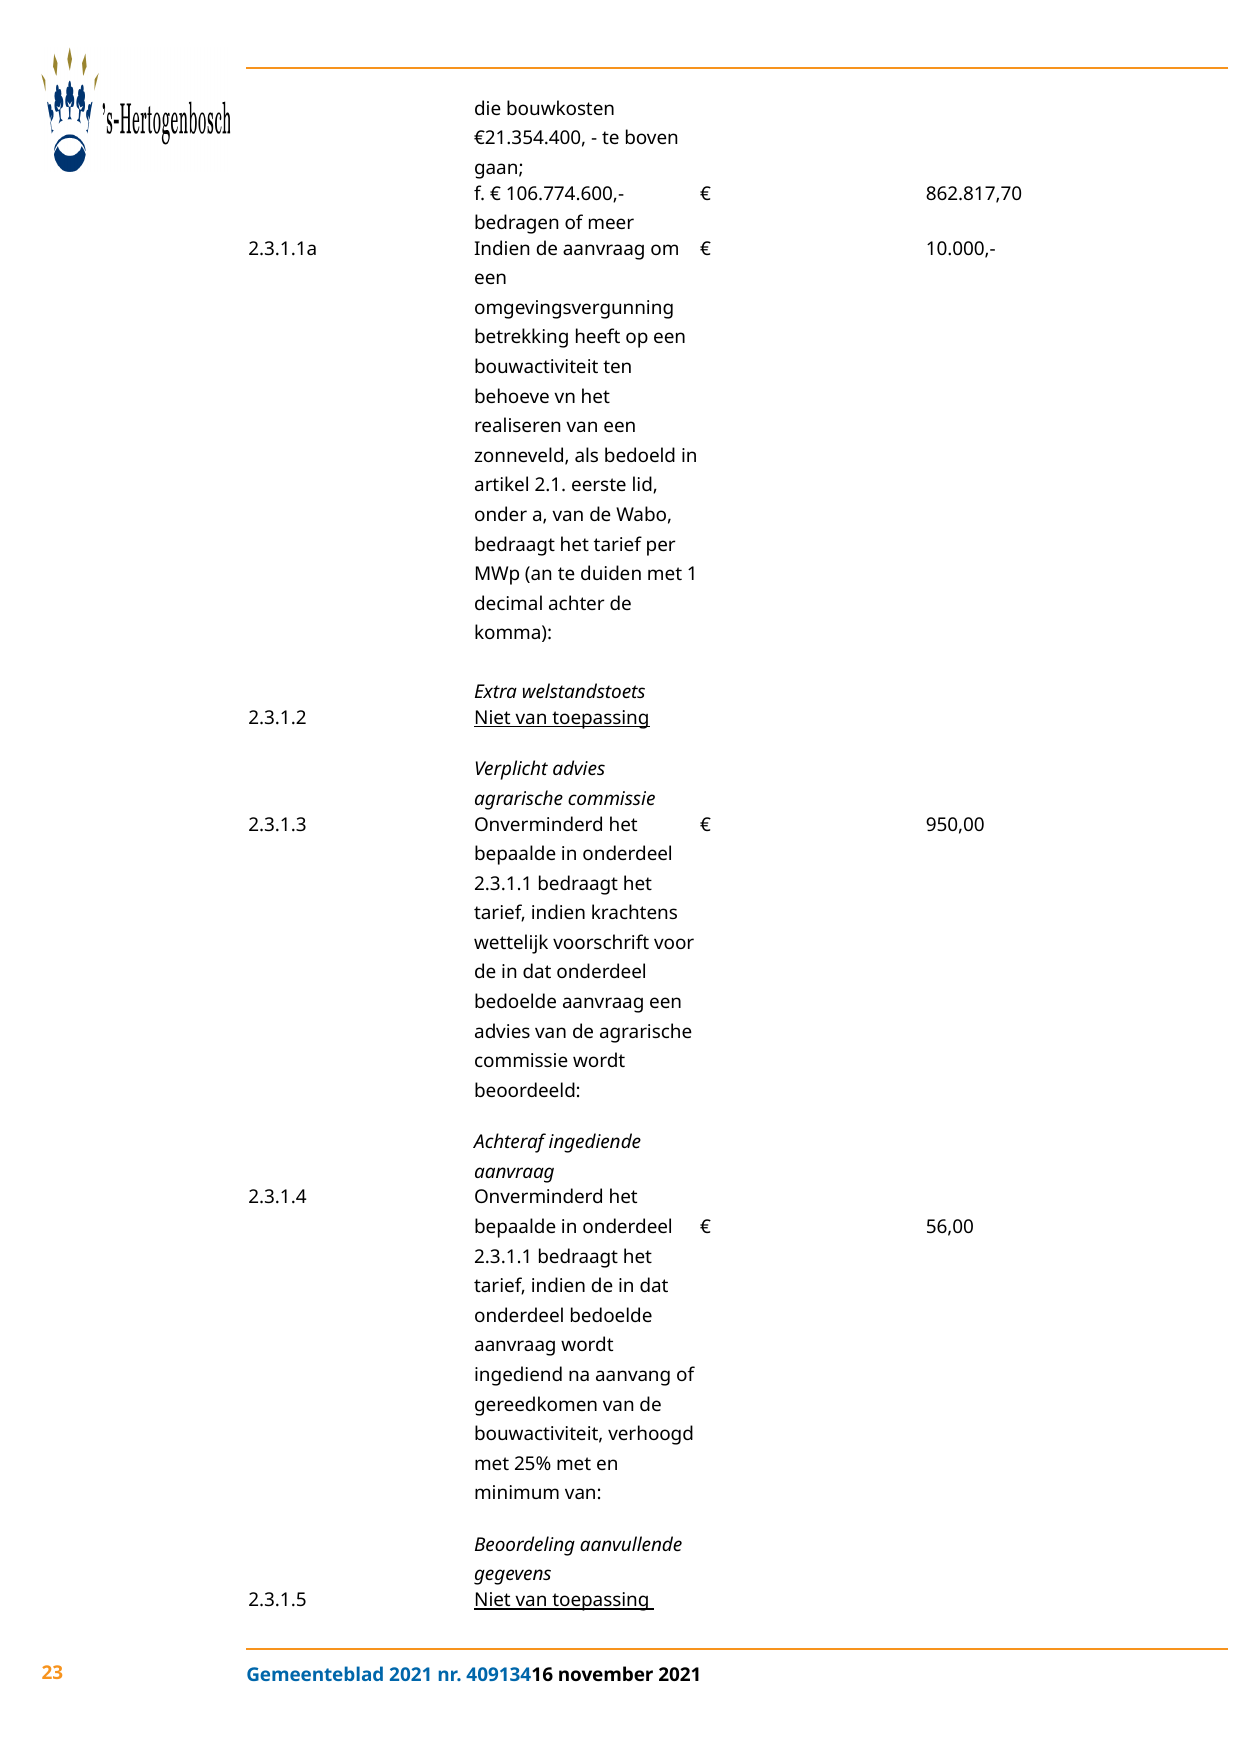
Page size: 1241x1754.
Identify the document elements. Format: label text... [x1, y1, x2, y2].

table_cell [248, 755, 474, 811]
table_cell [700, 95, 926, 180]
table_cell € [700, 235, 926, 645]
table_header [248, 678, 474, 704]
table_header Extra welstandstoets [474, 678, 700, 704]
table_cell [248, 730, 474, 755]
table_cell [248, 1129, 474, 1184]
table_cell 950,00 [926, 811, 1152, 1103]
table_cell Beoordeling aanvullende gegevens [474, 1531, 700, 1586]
table_cell Verplicht advies agrarische commissie [474, 755, 700, 811]
table_header [700, 678, 926, 704]
table_cell f. € 106.774.600,- bedragen of meer [474, 180, 700, 235]
table_cell die bouwkosten €21.354.400, - te boven gaan; [474, 95, 700, 180]
table_cell Indien de aanvraag om een omgevingsvergunning betrekking heeft op een bouwactiviteit ten behoeve vn het realiseren van een zonneveld, als bedoeld in artikel 2.1. eerste lid, onder a, van de Wabo, bedraagt het tarief per MWp (an te duiden met 1 decimal achter de komma): [474, 235, 700, 645]
table_cell [248, 180, 474, 235]
table_cell [926, 704, 1152, 730]
picture [41, 47, 231, 172]
table_cell [700, 1586, 926, 1612]
table_cell € [700, 1184, 926, 1505]
table_cell [926, 1586, 1152, 1612]
table_cell Onverminderd het bepaalde in onderdeel 2.3.1.1 bedraagt het tarief, indien krachtens wettelijk voorschrift voor de in dat onderdeel bedoelde aanvraag een advies van de agrarische commissie wordt beoordeeld: [474, 811, 700, 1103]
table_cell [700, 1129, 926, 1184]
table_cell [926, 1129, 1152, 1184]
table_cell Niet van toepassing [474, 704, 700, 730]
table_cell 10.000,- [926, 235, 1152, 645]
table_cell 2.3.1.1a [248, 235, 474, 645]
table_cell [248, 1531, 474, 1586]
table_cell [700, 1531, 926, 1586]
table_cell 862.817,70 [926, 180, 1152, 235]
table_cell [926, 95, 1152, 180]
table_cell Onverminderd het bepaalde in onderdeel 2.3.1.1 bedraagt het tarief, indien de in dat onderdeel bedoelde aanvraag wordt ingediend na aanvang of gereedkomen van de bouwactiviteit, verhoogd met 25% met en minimum van: [474, 1184, 700, 1505]
table_cell 2.3.1.5 [248, 1586, 474, 1612]
table_cell 2.3.1.2 [248, 704, 474, 730]
table_cell Niet van toepassing [474, 1586, 700, 1612]
table_cell [248, 1103, 474, 1128]
table_cell [700, 704, 926, 730]
table_cell Achteraf ingediende aanvraag [474, 1129, 700, 1184]
table_cell € [700, 180, 926, 235]
table_cell [926, 1531, 1152, 1586]
table_cell 2.3.1.4 [248, 1184, 474, 1505]
table_cell 56,00 [926, 1184, 1152, 1505]
table_cell 2.3.1.3 [248, 811, 474, 1103]
table_cell [926, 755, 1152, 811]
table_cell € [700, 811, 926, 1103]
table_cell [248, 95, 474, 180]
table_header [926, 678, 1152, 704]
table_cell [700, 755, 926, 811]
table_cell [248, 1505, 474, 1531]
